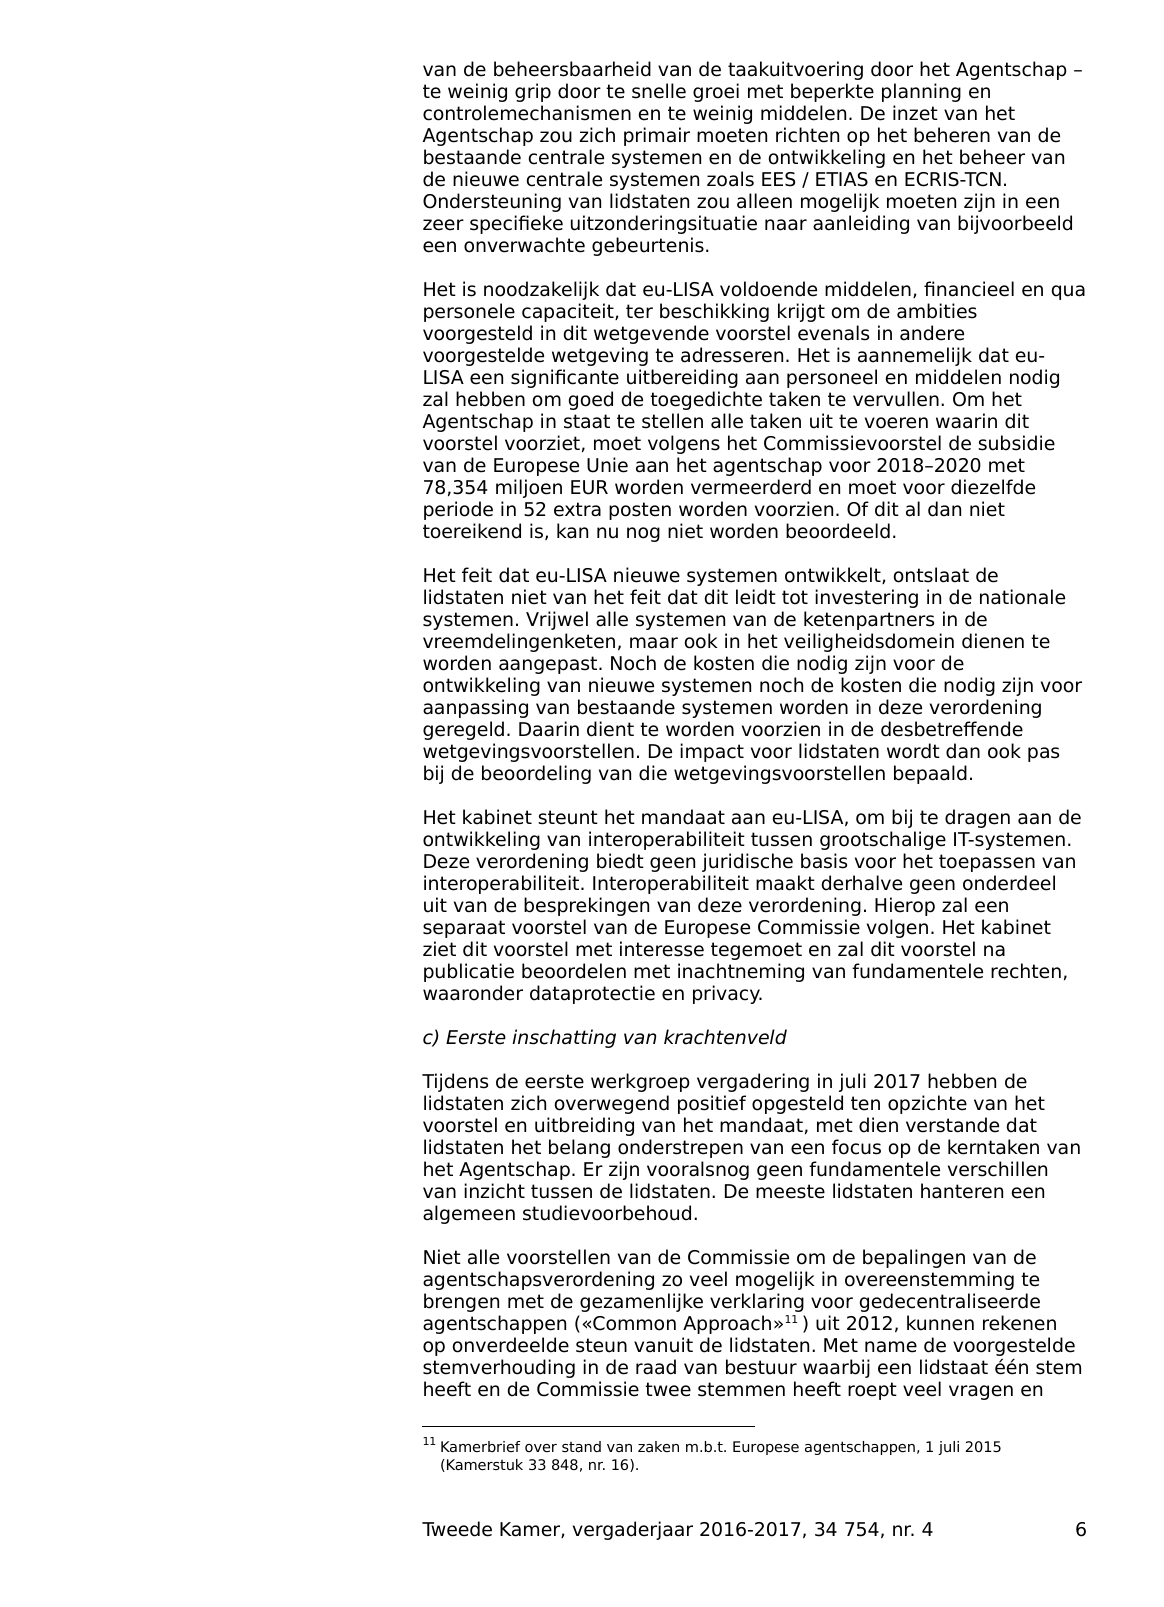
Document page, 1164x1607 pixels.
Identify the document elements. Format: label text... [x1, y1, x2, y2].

text Tijdens de eerste werkgroep vergadering in juli 2017 hebben de lidstaten zich overwegend positief opgesteld ten opzichte van het voorstel en uitbreiding van het mandaat, met dien verstande dat lidstaten het belang onderstrepen van een focus op de kerntaken van het Agentschap. Er zijn vooralsnog geen fundamentele verschillen van inzicht tussen de lidstaten. De meeste lidstaten hanteren een algemeen studievoorbehoud. [422, 1071, 1087, 1225]
text van de beheersbaarheid van de taakuitvoering door het Agentschap – te weinig grip door te snelle groei met beperkte planning en controlemechanismen en te weinig middelen. De inzet van het Agentschap zou zich primair moeten richten op het beheren van de bestaande centrale systemen en de ontwikkeling en het beheer van de nieuwe centrale systemen zoals EES / ETIAS en ECRIS-TCN. Ondersteuning van lidstaten zou alleen mogelijk moeten zijn in een zeer specifieke uitzonderingsituatie naar aanleiding van bijvoorbeeld een onverwachte gebeurtenis. [422, 59, 1087, 257]
text Het kabinet steunt het mandaat aan eu-LISA, om bij te dragen aan de ontwikkeling van interoperabiliteit tussen grootschalige IT-systemen. Deze verordening biedt geen juridische basis voor het toepassen van interoperabiliteit. Interoperabiliteit maakt derhalve geen onderdeel uit van de besprekingen van deze verordening. Hierop zal een separaat voorstel van de Europese Commissie volgen. Het kabinet ziet dit voorstel met interesse tegemoet en zal dit voorstel na publicatie beoordelen met inachtneming van fundamentele rechten, waaronder dataprotectie en privacy. [422, 807, 1087, 1005]
text Het is noodzakelijk dat eu-LISA voldoende middelen, financieel en qua personele capaciteit, ter beschikking krijgt om de ambities voorgesteld in dit wetgevende voorstel evenals in andere voorgestelde wetgeving te adresseren. Het is aannemelijk dat eu-LISA een significante uitbereiding aan personeel en middelen nodig zal hebben om goed de toegedichte taken te vervullen. Om het Agentschap in staat te stellen alle taken uit te voeren waarin dit voorstel voorziet, moet volgens het Commissievoorstel de subsidie van de Europese Unie aan het agentschap voor 2018–2020 met 78,354 miljoen EUR worden vermeerderd en moet voor diezelfde periode in 52 extra posten worden voorzien. Of dit al dan niet toereikend is, kan nu nog niet worden beoordeeld. [422, 279, 1087, 543]
text Kamerbrief over stand van zaken m.b.t. Europese agentschappen, 1 juli 2015 (Kamerstuk 33 848, nr. 16). [422, 1435, 1087, 1474]
text Het feit dat eu-LISA nieuwe systemen ontwikkelt, ontslaat de lidstaten niet van het feit dat dit leidt tot investering in de nationale systemen. Vrijwel alle systemen van de ketenpartners in de vreemdelingenketen, maar ook in het veiligheidsdomein dienen te worden aangepast. Noch de kosten die nodig zijn voor de ontwikkeling van nieuwe systemen noch de kosten die nodig zijn voor aanpassing van bestaande systemen worden in deze verordening geregeld. Daarin dient te worden voorzien in de desbetreffende wetgevingsvoorstellen. De impact voor lidstaten wordt dan ook pas bij de beoordeling van die wetgevingsvoorstellen bepaald. [422, 565, 1087, 785]
text Niet alle voorstellen van de Commissie om de bepalingen van de agentschapsverordening zo veel mogelijk in overeenstemming te brengen met de gezamenlijke verklaring voor gedecentraliseerde agentschappen («Common Approach») uit 2012, kunnen rekenen op onverdeelde steun vanuit de lidstaten. Met name de voorgestelde stemverhouding in de raad van bestuur waarbij een lidstaat één stem heeft en de Commissie twee stemmen heeft roept veel vragen en [422, 1247, 1087, 1401]
subtitle c) Eerste inschatting van krachtenveld [422, 1027, 1087, 1049]
